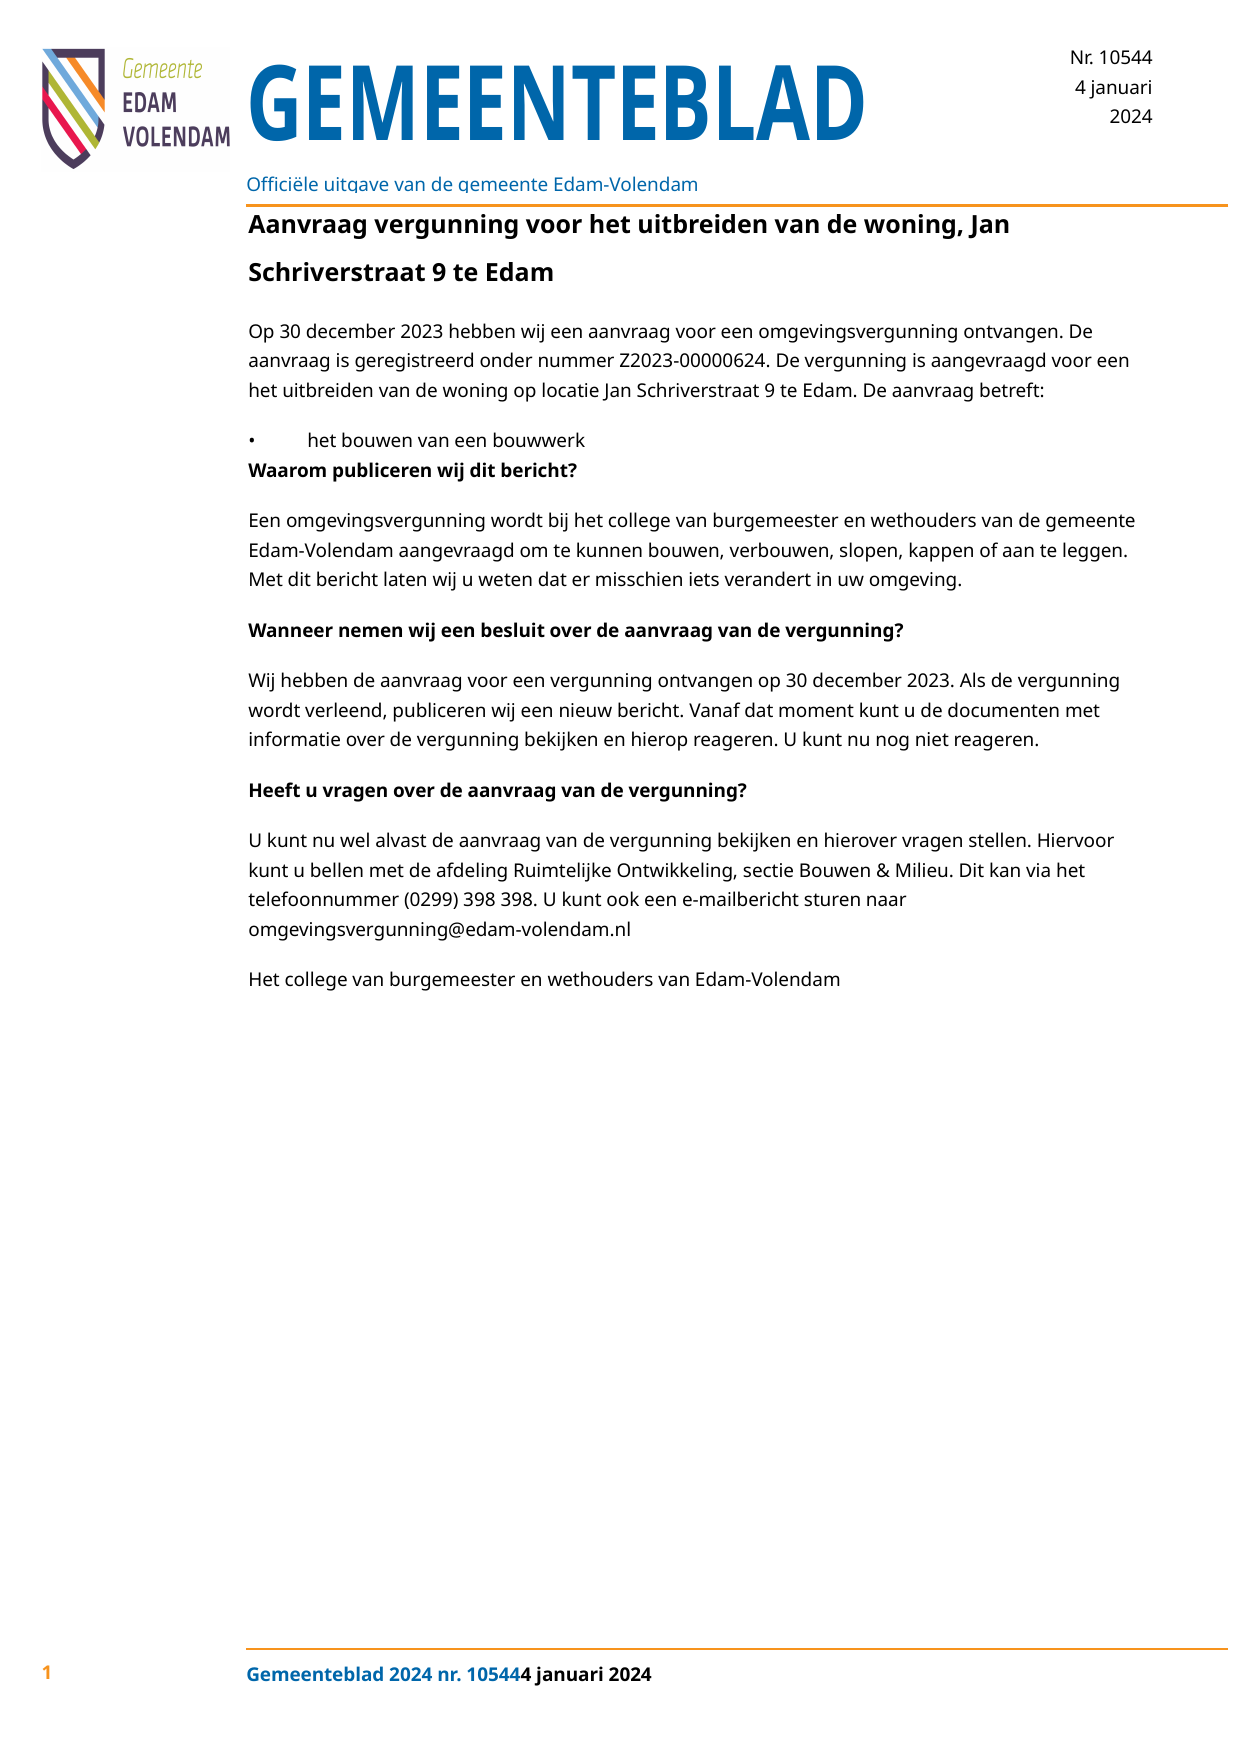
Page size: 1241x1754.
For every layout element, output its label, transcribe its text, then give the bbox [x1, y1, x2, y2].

text Het college van burgemeester en wethouders van Edam-Volendam [248, 967, 1152, 992]
text Op 30 december 2023 hebben wij een aanvraag voor een omgevingsvergunning ontvangen. De aanvraag is geregistreerd onder nummer Z2023-00000624. De vergunning is aangevraagd voor een het uitbreiden van de woning op locatie Jan Schriverstraat 9 te Edam. De aanvraag betreft: [248, 318, 1152, 403]
text Een omgevingsvergunning wordt bij het college van burgemeester en wethouders van de gemeente Edam-Volendam aangevraagd om te kunnen bouwen, verbouwen, slopen, kappen of aan te leggen. Met dit bericht laten wij u weten dat er misschien iets verandert in uw omgeving. [248, 507, 1152, 592]
text Wij hebben de aanvraag voor een vergunning ontvangen op 30 december 2023. Als de vergunning wordt verleend, publiceren wij een nieuw bericht. Vanaf dat moment kunt u de documenten met informatie over de vergunning bekijken en hierop reageren. U kunt nu nog niet reageren. [248, 667, 1152, 752]
text U kunt nu wel alvast de aanvraag van de vergunning bekijken en hierover vragen stellen. Hiervoor kunt u bellen met de afdeling Ruimtelijke Ontwikkeling, sectie Bouwen & Milieu. Dit kan via het telefoonnummer (0299) 398 398. U kunt ook een e-mailbericht sturen naar omgevingsvergunning@edam-volendam.nl [248, 827, 1152, 942]
text Aanvraag vergunning voor het uitbreiden van de woning, Jan Schriverstraat 9 te Edam [248, 207, 1152, 288]
text Wanneer nemen wij een besluit over de aanvraag van de vergunning? [248, 617, 1152, 643]
picture [41, 47, 231, 172]
list het bouwen van een bouwwerk [248, 427, 1152, 453]
text Waarom publiceren wij dit bericht? [248, 457, 1152, 483]
text Heeft u vragen over de aanvraag van de vergunning? [248, 777, 1152, 803]
